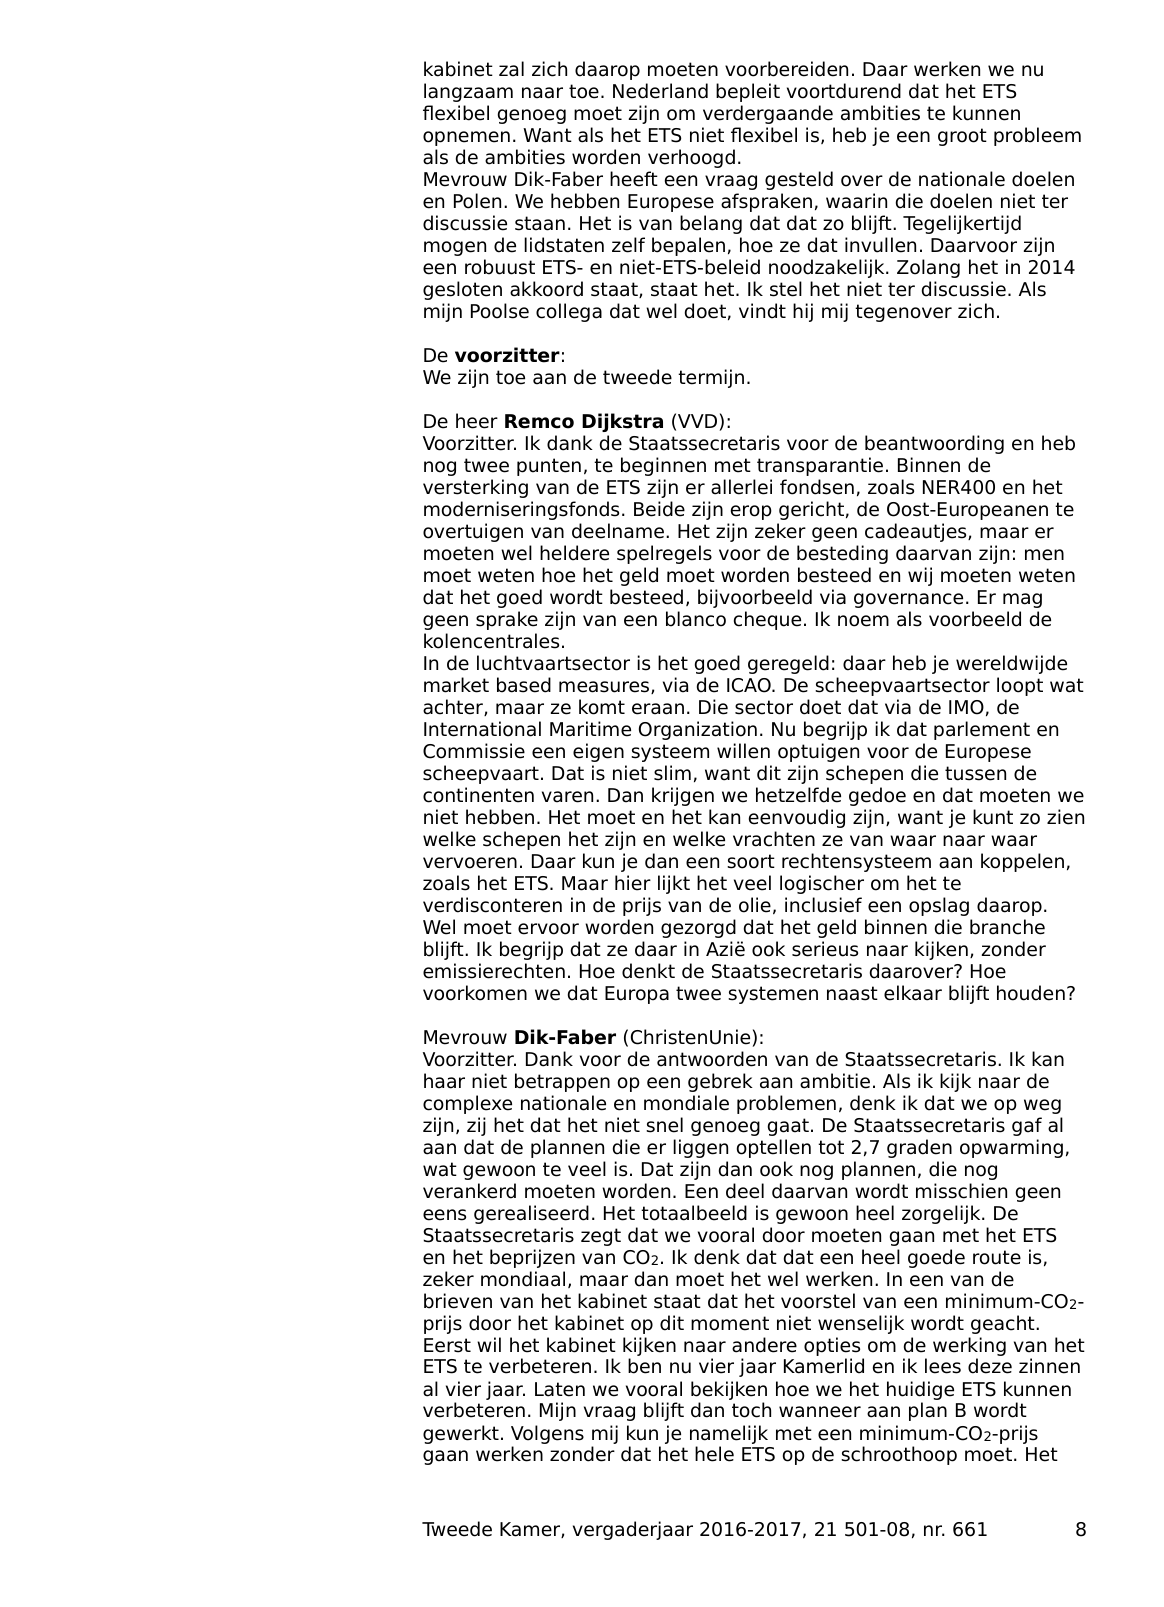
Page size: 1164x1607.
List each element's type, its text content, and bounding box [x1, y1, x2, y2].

text Voorzitter. Dank voor de antwoorden van de Staatssecretaris. Ik kan haar niet betrappen op een gebrek aan ambitie. Als ik kijk naar de complexe nationale en mondiale problemen, denk ik dat we op weg zijn, zij het dat het niet snel genoeg gaat. De Staatssecretaris gaf al aan dat de plannen die er liggen optellen tot 2,7 graden opwarming, wat gewoon te veel is. Dat zijn dan ook nog plannen, die nog verankerd moeten worden. Een deel daarvan wordt misschien geen eens gerealiseerd. Het totaalbeeld is gewoon heel zorgelijk. De Staatssecretaris zegt dat we vooral door moeten gaan met het ETS en het beprijzen van CO2. Ik denk dat dat een heel goede route is, zeker mondiaal, maar dan moet het wel werken. In een van de brieven van het kabinet staat dat het voorstel van een minimum-CO2-prijs door het kabinet op dit moment niet wenselijk wordt geacht. Eerst wil het kabinet kijken naar andere opties om de werking van het ETS te verbeteren. Ik ben nu vier jaar Kamerlid en ik lees deze zinnen al vier jaar. Laten we vooral bekijken hoe we het huidige ETS kunnen verbeteren. Mijn vraag blijft dan toch wanneer aan plan B wordt gewerkt. Volgens mij kun je namelijk met een minimum-CO2-prijs gaan werken zonder dat het hele ETS op de schroothoop moet. Het [422, 1049, 1087, 1466]
text De heer Remco Dijkstra (VVD): [422, 411, 1087, 433]
text In de luchtvaartsector is het goed geregeld: daar heb je wereldwijde market based measures, via de ICAO. De scheepvaartsector loopt wat achter, maar ze komt eraan. Die sector doet dat via de IMO, de International Maritime Organization. Nu begrijp ik dat parlement en Commissie een eigen systeem willen optuigen voor de Europese scheepvaart. Dat is niet slim, want dit zijn schepen die tussen de continenten varen. Dan krijgen we hetzelfde gedoe en dat moeten we niet hebben. Het moet en het kan eenvoudig zijn, want je kunt zo zien welke schepen het zijn en welke vrachten ze van waar naar waar vervoeren. Daar kun je dan een soort rechtensysteem aan koppelen, zoals het ETS. Maar hier lijkt het veel logischer om het te verdisconteren in de prijs van de olie, inclusief een opslag daarop. Wel moet ervoor worden gezorgd dat het geld binnen die branche blijft. Ik begrijp dat ze daar in Azië ook serieus naar kijken, zonder emissierechten. Hoe denkt de Staatssecretaris daarover? Hoe voorkomen we dat Europa twee systemen naast elkaar blijft houden? [422, 653, 1087, 1004]
text Voorzitter. Ik dank de Staatssecretaris voor de beantwoording en heb nog twee punten, te beginnen met transparantie. Binnen de versterking van de ETS zijn er allerlei fondsen, zoals NER400 en het moderniseringsfonds. Beide zijn erop gericht, de Oost-Europeanen te overtuigen van deelname. Het zijn zeker geen cadeautjes, maar er moeten wel heldere spelregels voor de besteding daarvan zijn: men moet weten hoe het geld moet worden besteed en wij moeten weten dat het goed wordt besteed, bijvoorbeeld via governance. Er mag geen sprake zijn van een blanco cheque. Ik noem als voorbeeld de kolencentrales. [422, 433, 1087, 653]
text kabinet zal zich daarop moeten voorbereiden. Daar werken we nu langzaam naar toe. Nederland bepleit voortdurend dat het ETS flexibel genoeg moet zijn om verdergaande ambities te kunnen opnemen. Want als het ETS niet flexibel is, heb je een groot probleem als de ambities worden verhoogd. [422, 59, 1087, 169]
text Mevrouw Dik-Faber (ChristenUnie): [422, 1027, 1087, 1049]
text Mevrouw Dik-Faber heeft een vraag gesteld over de nationale doelen en Polen. We hebben Europese afspraken, waarin die doelen niet ter discussie staan. Het is van belang dat dat zo blijft. Tegelijkertijd mogen de lidstaten zelf bepalen, hoe ze dat invullen. Daarvoor zijn een robuust ETS- en niet-ETS-beleid noodzakelijk. Zolang het in 2014 gesloten akkoord staat, staat het. Ik stel het niet ter discussie. Als mijn Poolse collega dat wel doet, vindt hij mij tegenover zich. [422, 169, 1087, 323]
text De voorzitter: [422, 345, 1087, 367]
text We zijn toe aan de tweede termijn. [422, 367, 1087, 389]
